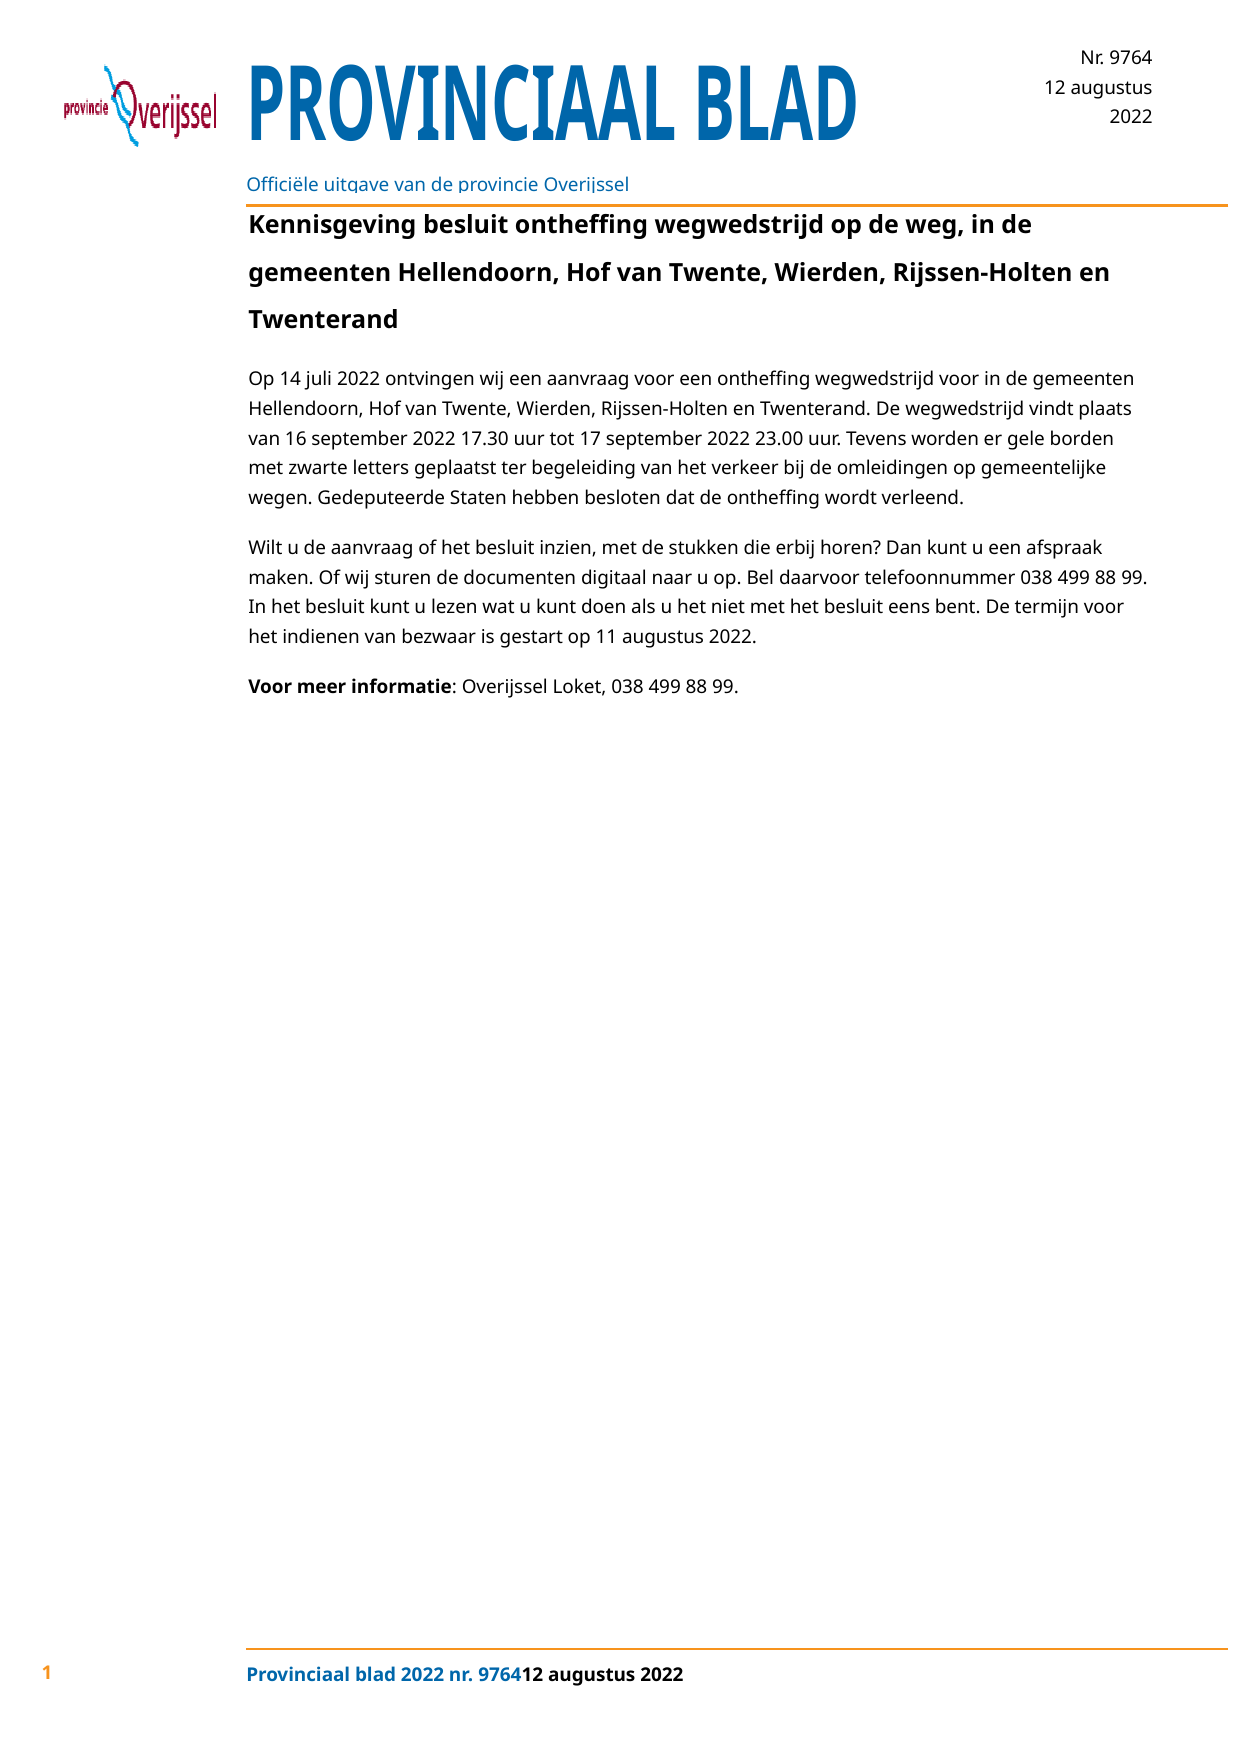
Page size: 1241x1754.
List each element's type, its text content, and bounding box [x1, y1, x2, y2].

text Op 14 juli 2022 ontvingen wij een aanvraag voor een ontheffing wegwedstrijd voor in de gemeenten Hellendoorn, Hof van Twente, Wierden, Rijssen-Holten en Twenterand. De wegwedstrijd vindt plaats van 16 september 2022 17.30 uur tot 17 september 2022 23.00 uur. Tevens worden er gele borden met zwarte letters geplaatst ter begeleiding van het verkeer bij de omleidingen op gemeentelijke wegen. Gedeputeerde Staten hebben besloten dat de ontheffing wordt verleend. [248, 366, 1152, 509]
text Kennisgeving besluit ontheffing wegwedstrijd op de weg, in de gemeenten Hellendoorn, Hof van Twente, Wierden, Rijssen-Holten en Twenterand [248, 207, 1152, 336]
picture [41, 47, 231, 172]
text Wilt u de aanvraag of het besluit inzien, met de stukken die erbij horen? Dan kunt u een afspraak maken. Of wij sturen de documenten digitaal naar u op. Bel daarvoor telefoonnummer 038 499 88 99. In het besluit kunt u lezen wat u kunt doen als u het niet met het besluit eens bent. De termijn voor het indienen van bezwaar is gestart op 11 augustus 2022. [248, 534, 1152, 649]
text Voor meer informatie: Overijssel Loket, 038 499 88 99. [248, 673, 1152, 699]
